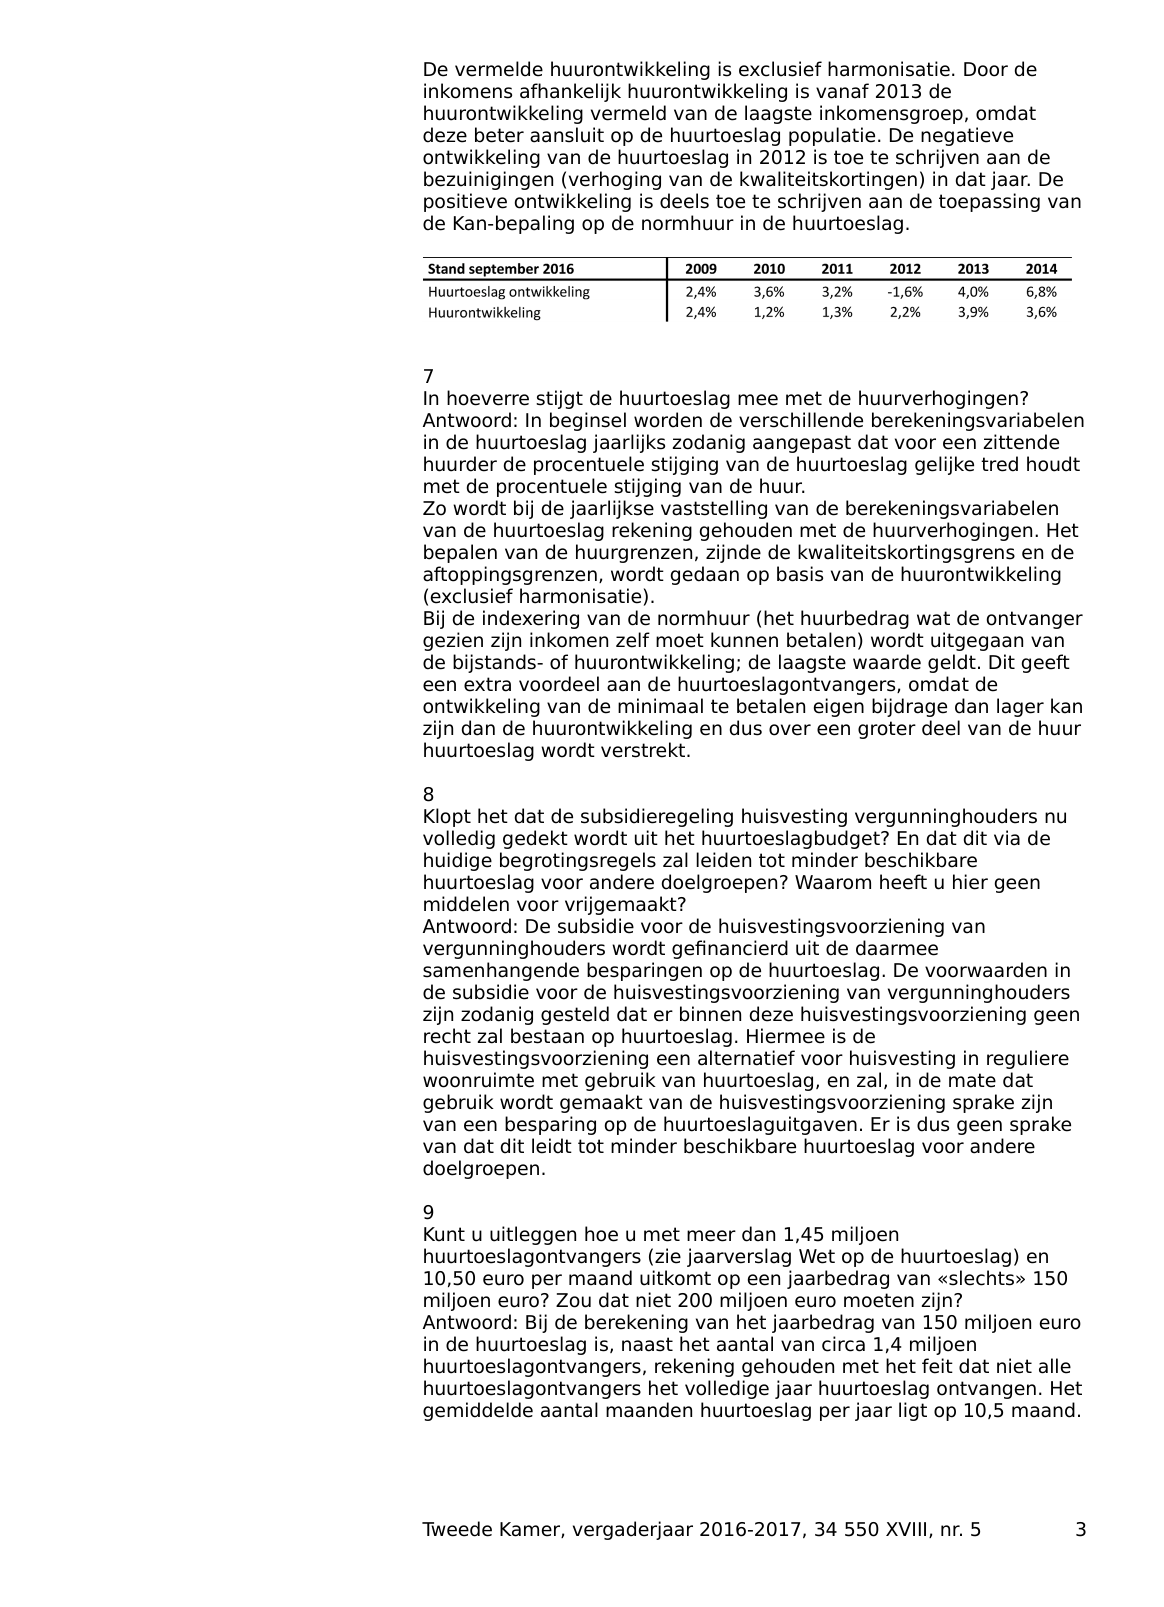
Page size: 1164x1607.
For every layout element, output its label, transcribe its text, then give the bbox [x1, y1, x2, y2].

text Antwoord: In beginsel worden de verschillende berekeningsvariabelen in de huurtoeslag jaarlijks zodanig aangepast dat voor een zittende huurder de procentuele stijging van de huurtoeslag gelijke tred houdt met de procentuele stijging van de huur. [422, 410, 1087, 498]
picture [422, 257, 1072, 322]
text 7 [422, 366, 1087, 388]
text Zo wordt bij de jaarlijkse vaststelling van de berekeningsvariabelen van de huurtoeslag rekening gehouden met de huurverhogingen. Het bepalen van de huurgrenzen, zijnde de kwaliteitskortingsgrens en de aftoppingsgrenzen, wordt gedaan op basis van de huurontwikkeling (exclusief harmonisatie). [422, 498, 1087, 608]
text 8 [422, 784, 1087, 806]
text Bij de indexering van de normhuur (het huurbedrag wat de ontvanger gezien zijn inkomen zelf moet kunnen betalen) wordt uitgegaan van de bijstands- of huurontwikkeling; de laagste waarde geldt. Dit geeft een extra voordeel aan de huurtoeslagontvangers, omdat de ontwikkeling van de minimaal te betalen eigen bijdrage dan lager kan zijn dan de huurontwikkeling en dus over een groter deel van de huur huurtoeslag wordt verstrekt. [422, 608, 1087, 762]
text 9 [422, 1202, 1087, 1224]
text Antwoord: De subsidie voor de huisvestingsvoorziening van vergunninghouders wordt gefinancierd uit de daarmee samenhangende besparingen op de huurtoeslag. De voorwaarden in de subsidie voor de huisvestingsvoorziening van vergunninghouders zijn zodanig gesteld dat er binnen deze huisvestingsvoorziening geen recht zal bestaan op huurtoeslag. Hiermee is de huisvestingsvoorziening een alternatief voor huisvesting in reguliere woonruimte met gebruik van huurtoeslag, en zal, in de mate dat gebruik wordt gemaakt van de huisvestingsvoorziening sprake zijn van een besparing op de huurtoeslaguitgaven. Er is dus geen sprake van dat dit leidt tot minder beschikbare huurtoeslag voor andere doelgroepen. [422, 916, 1087, 1180]
text Klopt het dat de subsidieregeling huisvesting vergunninghouders nu volledig gedekt wordt uit het huurtoeslagbudget? En dat dit via de huidige begrotingsregels zal leiden tot minder beschikbare huurtoeslag voor andere doelgroepen? Waarom heeft u hier geen middelen voor vrijgemaakt? [422, 806, 1087, 916]
text Kunt u uitleggen hoe u met meer dan 1,45 miljoen huurtoeslagontvangers (zie jaarverslag Wet op de huurtoeslag) en 10,50 euro per maand uitkomt op een jaarbedrag van «slechts» 150 miljoen euro? Zou dat niet 200 miljoen euro moeten zijn? [422, 1224, 1087, 1312]
text De vermelde huurontwikkeling is exclusief harmonisatie. Door de inkomens afhankelijk huurontwikkeling is vanaf 2013 de huurontwikkeling vermeld van de laagste inkomensgroep, omdat deze beter aansluit op de huurtoeslag populatie. De negatieve ontwikkeling van de huurtoeslag in 2012 is toe te schrijven aan de bezuinigingen (verhoging van de kwaliteitskortingen) in dat jaar. De positieve ontwikkeling is deels toe te schrijven aan de toepassing van de Kan-bepaling op de normhuur in de huurtoeslag. [422, 59, 1087, 235]
text In hoeverre stijgt de huurtoeslag mee met de huurverhogingen? [422, 388, 1087, 410]
text Antwoord: Bij de berekening van het jaarbedrag van 150 miljoen euro in de huurtoeslag is, naast het aantal van circa 1,4 miljoen huurtoeslagontvangers, rekening gehouden met het feit dat niet alle huurtoeslagontvangers het volledige jaar huurtoeslag ontvangen. Het gemiddelde aantal maanden huurtoeslag per jaar ligt op 10,5 maand. [422, 1312, 1087, 1422]
